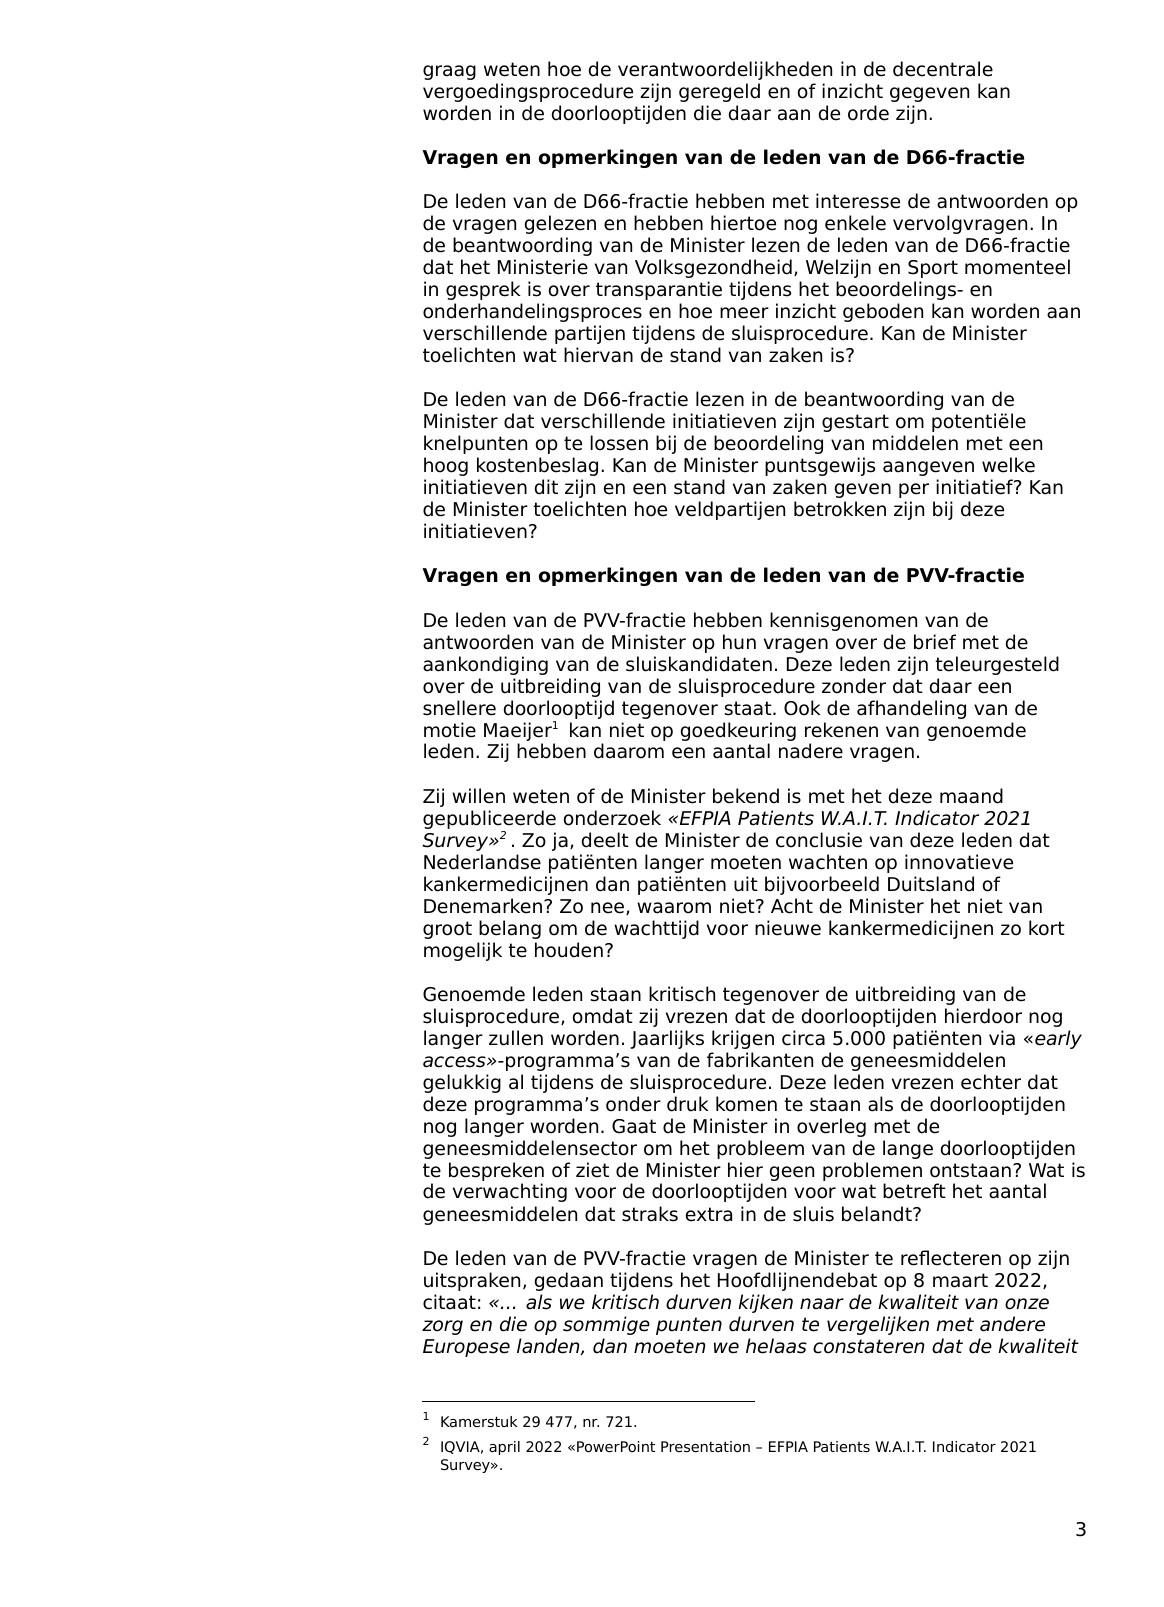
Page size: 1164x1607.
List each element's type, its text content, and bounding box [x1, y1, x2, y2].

text IQVIA, april 2022 «PowerPoint Presentation – EFPIA Patients W.A.I.T. Indicator 2021 Survey». [422, 1435, 1087, 1474]
text De leden van de PVV-fractie hebben kennisgenomen van de antwoorden van de Minister op hun vragen over de brief met de aankondiging van de sluiskandidaten. Deze leden zijn teleurgesteld over de uitbreiding van de sluisprocedure zonder dat daar een snellere doorlooptijd tegenover staat. Ook de afhandeling van de motie Maeijer kan niet op goedkeuring rekenen van genoemde leden. Zij hebben daarom een aantal nadere vragen. [422, 609, 1087, 763]
text Zij willen weten of de Minister bekend is met het deze maand gepubliceerde onderzoek «EFPIA Patients W.A.I.T. Indicator 2021 Survey». Zo ja, deelt de Minister de conclusie van deze leden dat Nederlandse patiënten langer moeten wachten op innovatieve kankermedicijnen dan patiënten uit bijvoorbeeld Duitsland of Denemarken? Zo nee, waarom niet? Acht de Minister het niet van groot belang om de wachttijd voor nieuwe kankermedicijnen zo kort mogelijk te houden? [422, 786, 1087, 961]
subtitle Vragen en opmerkingen van de leden van de PVV-fractie [422, 565, 1087, 587]
text De leden van de D66-fractie lezen in de beantwoording van de Minister dat verschillende initiatieven zijn gestart om potentiële knelpunten op te lossen bij de beoordeling van middelen met een hoog kostenbeslag. Kan de Minister puntsgewijs aangeven welke initiatieven dit zijn en een stand van zaken geven per initiatief? Kan de Minister toelichten hoe veldpartijen betrokken zijn bij deze initiatieven? [422, 389, 1087, 543]
text De leden van de D66-fractie hebben met interesse de antwoorden op de vragen gelezen en hebben hiertoe nog enkele vervolgvragen. In de beantwoording van de Minister lezen de leden van de D66-fractie dat het Ministerie van Volksgezondheid, Welzijn en Sport momenteel in gesprek is over transparantie tijdens het beoordelings- en onderhandelingsproces en hoe meer inzicht geboden kan worden aan verschillende partijen tijdens de sluisprocedure. Kan de Minister toelichten wat hiervan de stand van zaken is? [422, 191, 1087, 367]
text graag weten hoe de verantwoordelijkheden in de decentrale vergoedingsprocedure zijn geregeld en of inzicht gegeven kan worden in de doorlooptijden die daar aan de orde zijn. [422, 59, 1087, 125]
text Genoemde leden staan kritisch tegenover de uitbreiding van de sluisprocedure, omdat zij vrezen dat de doorlooptijden hierdoor nog langer zullen worden. Jaarlijks krijgen circa 5.000 patiënten via «early access»-programma’s van de fabrikanten de geneesmiddelen gelukkig al tijdens de sluisprocedure. Deze leden vrezen echter dat deze programma’s onder druk komen te staan als de doorlooptijden nog langer worden. Gaat de Minister in overleg met de geneesmiddelensector om het probleem van de lange doorlooptijden te bespreken of ziet de Minister hier geen problemen ontstaan? Wat is de verwachting voor de doorlooptijden voor wat betreft het aantal geneesmiddelen dat straks extra in de sluis belandt? [422, 984, 1087, 1225]
text De leden van de PVV-fractie vragen de Minister te reflecteren op zijn uitspraken, gedaan tijdens het Hoofdlijnendebat op 8 maart 2022, citaat: «... als we kritisch durven kijken naar de kwaliteit van onze zorg en die op sommige punten durven te vergelijken met andere Europese landen, dan moeten we helaas constateren dat de kwaliteit [422, 1248, 1087, 1357]
subtitle Vragen en opmerkingen van de leden van de D66-fractie [422, 147, 1087, 169]
text Kamerstuk 29 477, nr. 721. [422, 1410, 1087, 1432]
